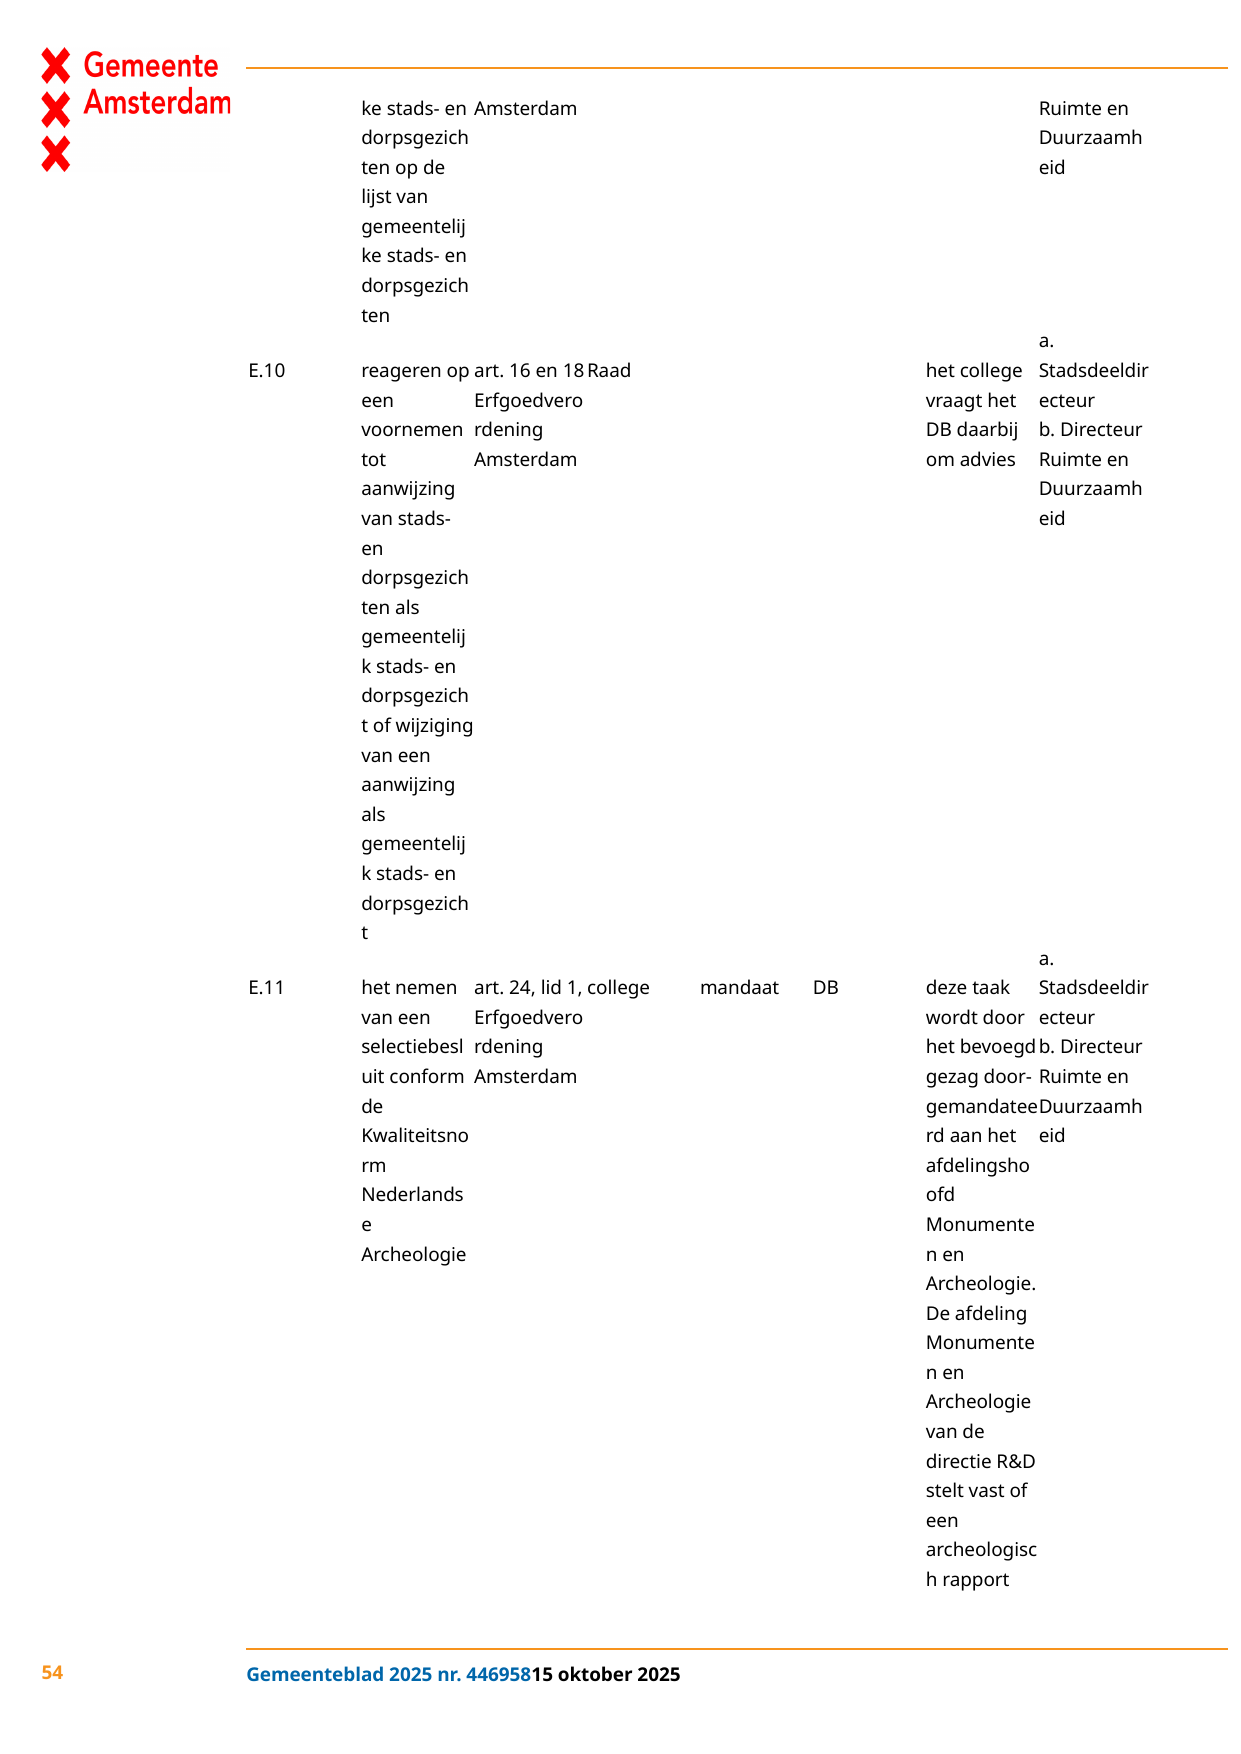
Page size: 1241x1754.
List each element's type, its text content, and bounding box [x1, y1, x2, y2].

table_cell art. 16 en 18 Erfgoedverordening Amsterdam [474, 328, 587, 945]
table_cell E.11 [248, 945, 361, 1592]
table_cell ke stads- en dorpsgezichten op de lijst van gemeentelijke stads- en dorpsgezichten [361, 95, 474, 328]
table_cell [248, 95, 361, 328]
picture [41, 47, 231, 172]
table_cell het nemen van een selectiebesluit conform de Kwaliteitsnorm Nederlandse Archeologie [361, 945, 474, 1592]
table_cell [926, 95, 1038, 328]
table_cell Ruimte en Duurzaamheid [1039, 95, 1152, 328]
table_cell college [587, 945, 700, 1592]
table_cell mandaat [700, 945, 813, 1592]
table_cell [700, 328, 813, 945]
table_cell a. Stadsdeeldirecteur b. Directeur Ruimte en Duurzaamheid [1039, 945, 1152, 1592]
table_cell Raad [587, 328, 700, 945]
table_cell Amsterdam [474, 95, 587, 328]
table_cell [587, 95, 700, 328]
table_cell art. 24, lid 1, Erfgoedverordening Amsterdam [474, 945, 587, 1592]
table_cell a. Stadsdeeldirecteur b. Directeur Ruimte en Duurzaamheid [1039, 328, 1152, 945]
table_cell [813, 328, 926, 945]
table_cell E.10 [248, 328, 361, 945]
table_cell reageren op een voornemen tot aanwijzing van stads- en dorpsgezichten als gemeentelijk stads- en dorpsgezicht of wijziging van een aanwijzing als gemeentelijk stads- en dorpsgezicht [361, 328, 474, 945]
table_cell deze taak wordt door het bevoegd gezag door-gemandateerd aan het afdelingshoofd Monumenten en Archeologie. De afdeling Monumenten en Archeologie van de directie R&D stelt vast of een archeologisch rapport [926, 945, 1038, 1592]
table_cell DB [813, 945, 926, 1592]
table_cell [700, 95, 813, 328]
table_cell [813, 95, 926, 328]
table_cell het college vraagt het DB daarbij om advies [926, 328, 1038, 945]
